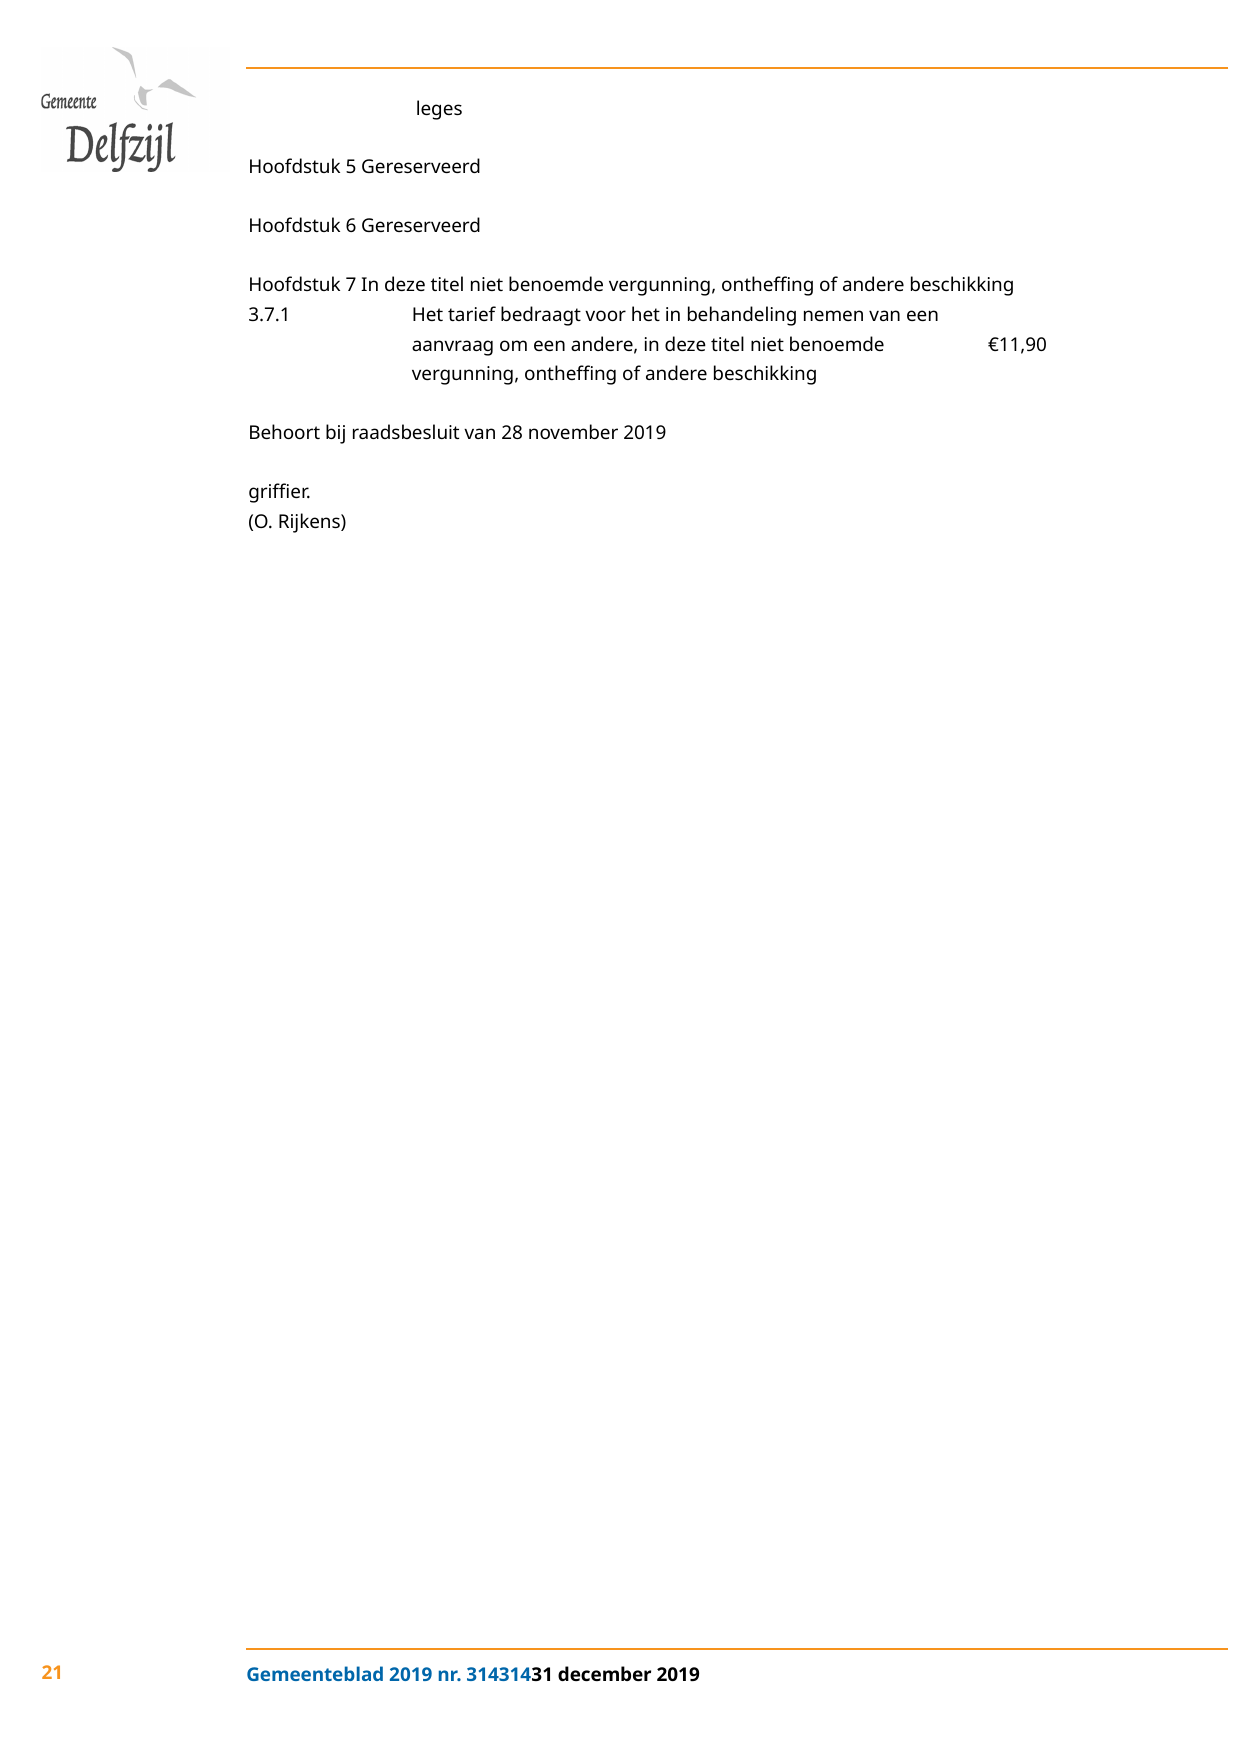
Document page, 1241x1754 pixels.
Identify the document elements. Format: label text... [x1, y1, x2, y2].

table_header Het tarief bedraagt voor het in behandeling nemen van een aanvraag om een andere, in deze titel niet benoemde vergunning, ontheffing of andere beschikking [412, 301, 988, 386]
table_cell [248, 95, 416, 121]
table_header 3.7.1 [248, 301, 412, 386]
text Behoort bij raadsbesluit van 28 november 2019 [248, 419, 1152, 445]
table_cell [984, 95, 1152, 121]
text (O. Rijkens) [248, 508, 1152, 533]
text Hoofdstuk 7 In deze titel niet benoemde vergunning, ontheffing of andere beschikking [248, 272, 1152, 297]
text Hoofdstuk 5 Gereserveerd [248, 153, 1152, 179]
table_header €11,90 [988, 301, 1152, 386]
table_cell leges [416, 95, 984, 121]
text Hoofdstuk 6 Gereserveerd [248, 212, 1152, 238]
text griffier. [248, 478, 1152, 504]
picture [41, 47, 231, 172]
